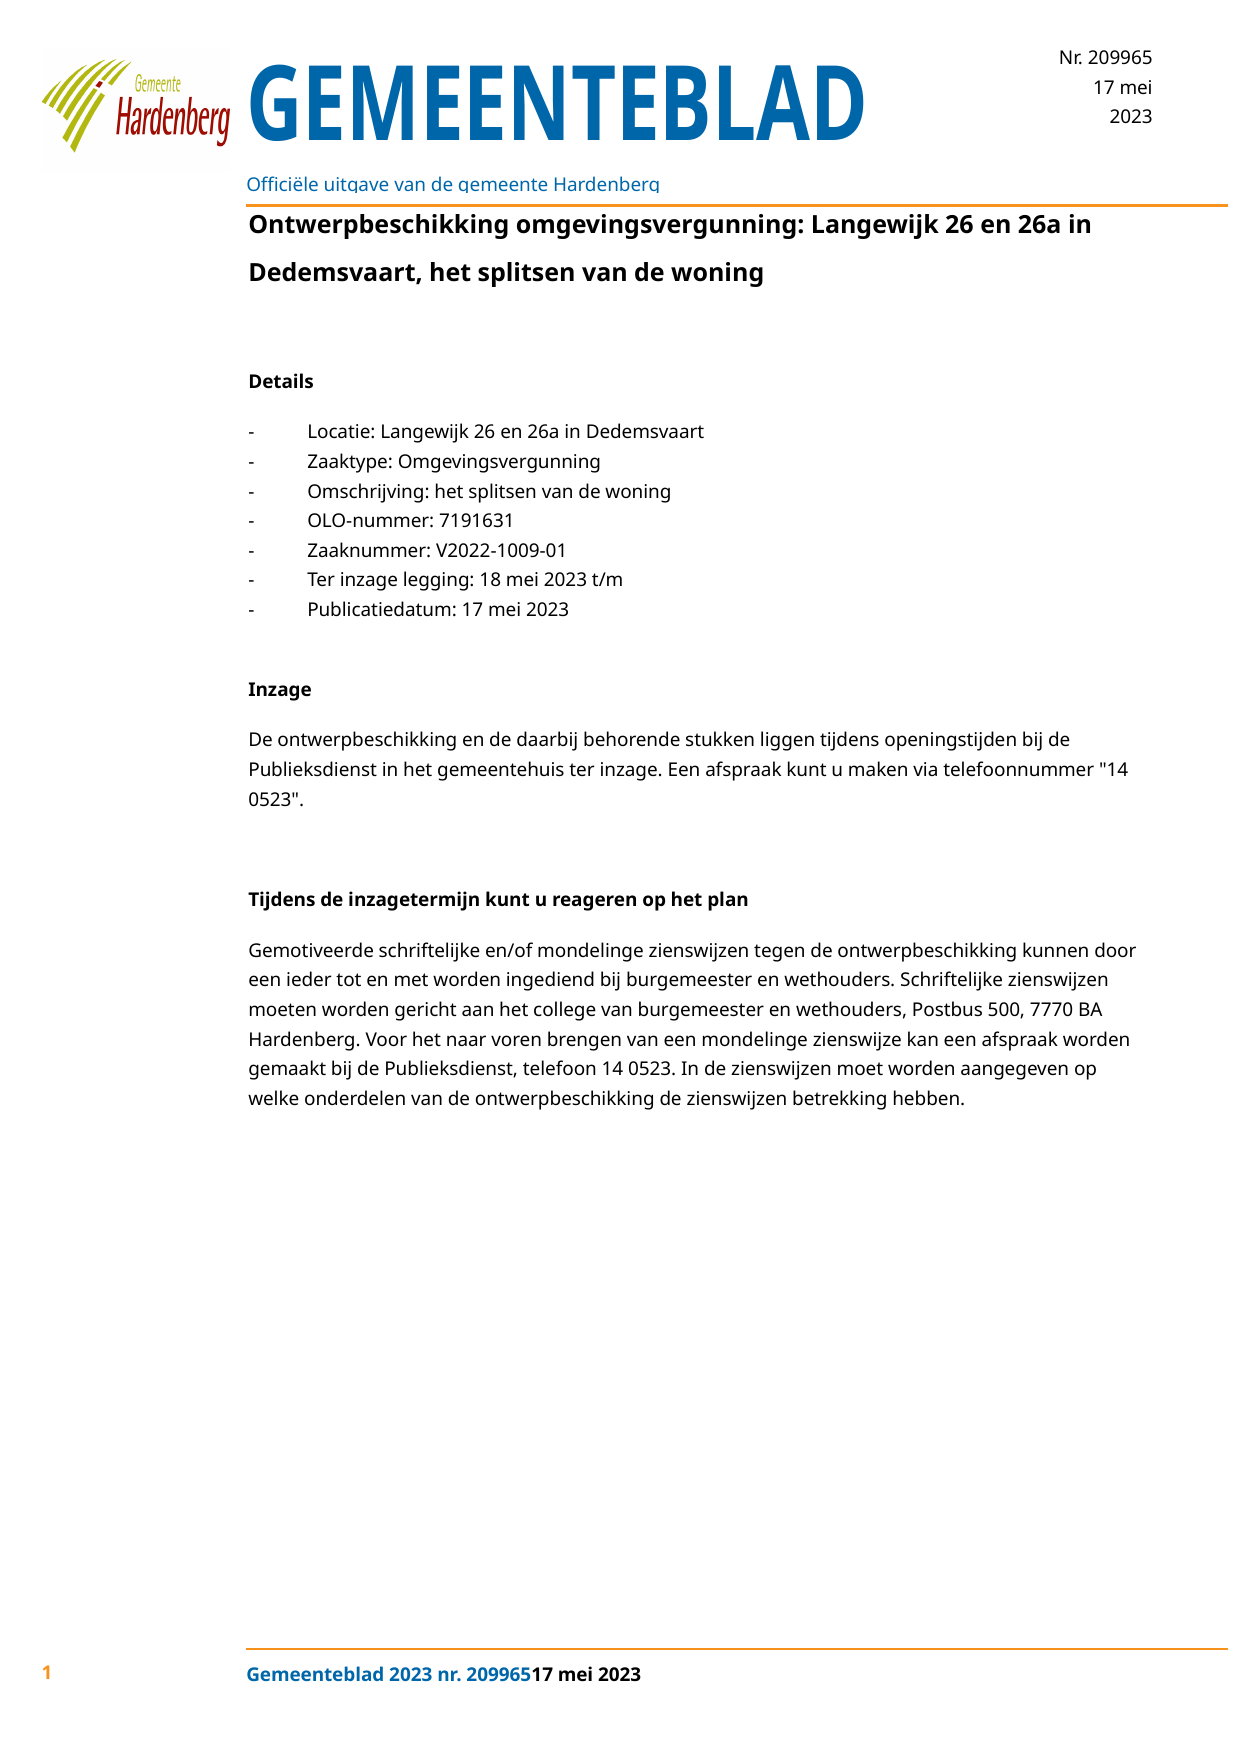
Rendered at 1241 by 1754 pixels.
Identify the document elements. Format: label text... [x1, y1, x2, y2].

list Zaaktype: Omgevingsvergunning [248, 448, 1152, 474]
text Gemotiveerde schriftelijke en/of mondelinge zienswijzen tegen de ontwerpbeschikking kunnen door een ieder tot en met worden ingediend bij burgemeester en wethouders. Schriftelijke zienswijzen moeten worden gericht aan het college van burgemeester en wethouders, Postbus 500, 7770 BA Hardenberg. Voor het naar voren brengen van een mondelinge zienswijze kan een afspraak worden gemaakt bij de Publieksdienst, telefoon 14 0523. In de zienswijzen moet worden aangegeven op welke onderdelen van de ontwerpbeschikking de zienswijzen betrekking hebben. [248, 937, 1152, 1111]
text Details [248, 368, 1152, 394]
text Tijdens de inzagetermijn kunt u reageren op het plan [248, 887, 1152, 912]
picture [41, 47, 231, 172]
list Omschrijving: het splitsen van de woning [248, 478, 1152, 504]
list OLO-nummer: 7191631 [248, 507, 1152, 533]
text Inzage [248, 676, 1152, 702]
list Locatie: Langewijk 26 en 26a in Dedemsvaart [248, 419, 1152, 444]
list Ter inzage legging: 18 mei 2023 t/m [248, 567, 1152, 592]
text Ontwerpbeschikking omgevingsvergunning: Langewijk 26 en 26a in Dedemsvaart, het splitsen van de woning [248, 207, 1152, 288]
list Publicatiedatum: 17 mei 2023 [248, 596, 1152, 622]
text De ontwerpbeschikking en de daarbij behorende stukken liggen tijdens openingstijden bij de Publieksdienst in het gemeentehuis ter inzage. Een afspraak kunt u maken via telefoonnummer "14 0523". [248, 727, 1152, 812]
list Zaaknummer: V2022-1009-01 [248, 537, 1152, 563]
